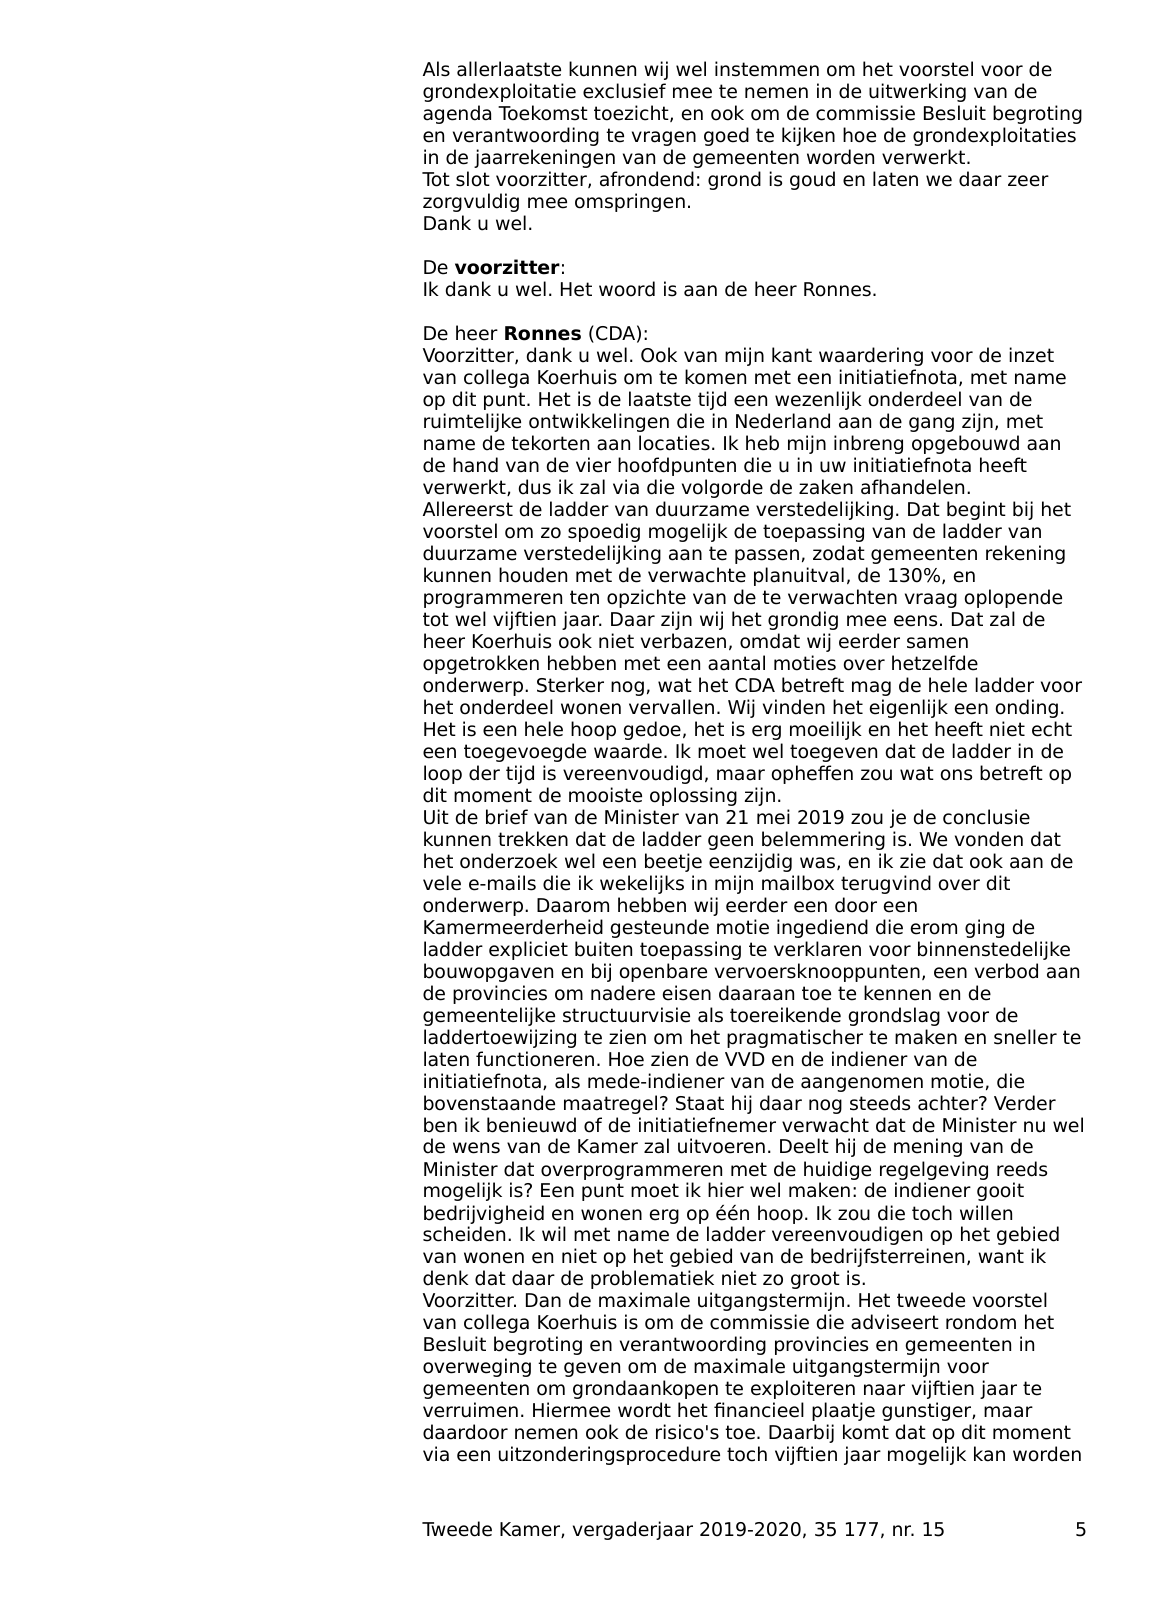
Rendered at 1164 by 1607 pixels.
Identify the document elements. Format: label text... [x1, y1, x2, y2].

text Tot slot voorzitter, afrondend: grond is goud en laten we daar zeer zorgvuldig mee omspringen. [422, 169, 1087, 213]
text Voorzitter, dank u wel. Ook van mijn kant waardering voor de inzet van collega Koerhuis om te komen met een initiatiefnota, met name op dit punt. Het is de laatste tijd een wezenlijk onderdeel van de ruimtelijke ontwikkelingen die in Nederland aan de gang zijn, met name de tekorten aan locaties. Ik heb mijn inbreng opgebouwd aan de hand van de vier hoofdpunten die u in uw initiatiefnota heeft verwerkt, dus ik zal via die volgorde de zaken afhandelen. [422, 345, 1087, 499]
text De voorzitter: [422, 257, 1087, 279]
text De heer Ronnes (CDA): [422, 323, 1087, 345]
text Ik dank u wel. Het woord is aan de heer Ronnes. [422, 279, 1087, 301]
text Dank u wel. [422, 213, 1087, 235]
text Allereerst de ladder van duurzame verstedelijking. Dat begint bij het voorstel om zo spoedig mogelijk de toepassing van de ladder van duurzame verstedelijking aan te passen, zodat gemeenten rekening kunnen houden met de verwachte planuitval, de 130%, en programmeren ten opzichte van de te verwachten vraag oplopende tot wel vijftien jaar. Daar zijn wij het grondig mee eens. Dat zal de heer Koerhuis ook niet verbazen, omdat wij eerder samen opgetrokken hebben met een aantal moties over hetzelfde onderwerp. Sterker nog, wat het CDA betreft mag de hele ladder voor het onderdeel wonen vervallen. Wij vinden het eigenlijk een onding. Het is een hele hoop gedoe, het is erg moeilijk en het heeft niet echt een toegevoegde waarde. Ik moet wel toegeven dat de ladder in de loop der tijd is vereenvoudigd, maar opheffen zou wat ons betreft op dit moment de mooiste oplossing zijn. [422, 499, 1087, 807]
text Voorzitter. Dan de maximale uitgangstermijn. Het tweede voorstel van collega Koerhuis is om de commissie die adviseert rondom het Besluit begroting en verantwoording provincies en gemeenten in overweging te geven om de maximale uitgangstermijn voor gemeenten om grondaankopen te exploiteren naar vijftien jaar te verruimen. Hiermee wordt het financieel plaatje gunstiger, maar daardoor nemen ook de risico's toe. Daarbij komt dat op dit moment via een uitzonderingsprocedure toch vijftien jaar mogelijk kan worden [422, 1290, 1087, 1466]
text Als allerlaatste kunnen wij wel instemmen om het voorstel voor de grondexploitatie exclusief mee te nemen in de uitwerking van de agenda Toekomst toezicht, en ook om de commissie Besluit begroting en verantwoording te vragen goed te kijken hoe de grondexploitaties in de jaarrekeningen van de gemeenten worden verwerkt. [422, 59, 1087, 169]
text Uit de brief van de Minister van 21 mei 2019 zou je de conclusie kunnen trekken dat de ladder geen belemmering is. We vonden dat het onderzoek wel een beetje eenzijdig was, en ik zie dat ook aan de vele e-mails die ik wekelijks in mijn mailbox terugvind over dit onderwerp. Daarom hebben wij eerder een door een Kamermeerderheid gesteunde motie ingediend die erom ging de ladder expliciet buiten toepassing te verklaren voor binnenstedelijke bouwopgaven en bij openbare vervoersknooppunten, een verbod aan de provincies om nadere eisen daaraan toe te kennen en de gemeentelijke structuurvisie als toereikende grondslag voor de laddertoewijzing te zien om het pragmatischer te maken en sneller te laten functioneren. Hoe zien de VVD en de indiener van de initiatiefnota, als mede-indiener van de aangenomen motie, die bovenstaande maatregel? Staat hij daar nog steeds achter? Verder ben ik benieuwd of de initiatiefnemer verwacht dat de Minister nu wel de wens van de Kamer zal uitvoeren. Deelt hij de mening van de Minister dat overprogrammeren met de huidige regelgeving reeds mogelijk is? Een punt moet ik hier wel maken: de indiener gooit bedrijvigheid en wonen erg op één hoop. Ik zou die toch willen scheiden. Ik wil met name de ladder vereenvoudigen op het gebied van wonen en niet op het gebied van de bedrijfsterreinen, want ik denk dat daar de problematiek niet zo groot is. [422, 807, 1087, 1290]
